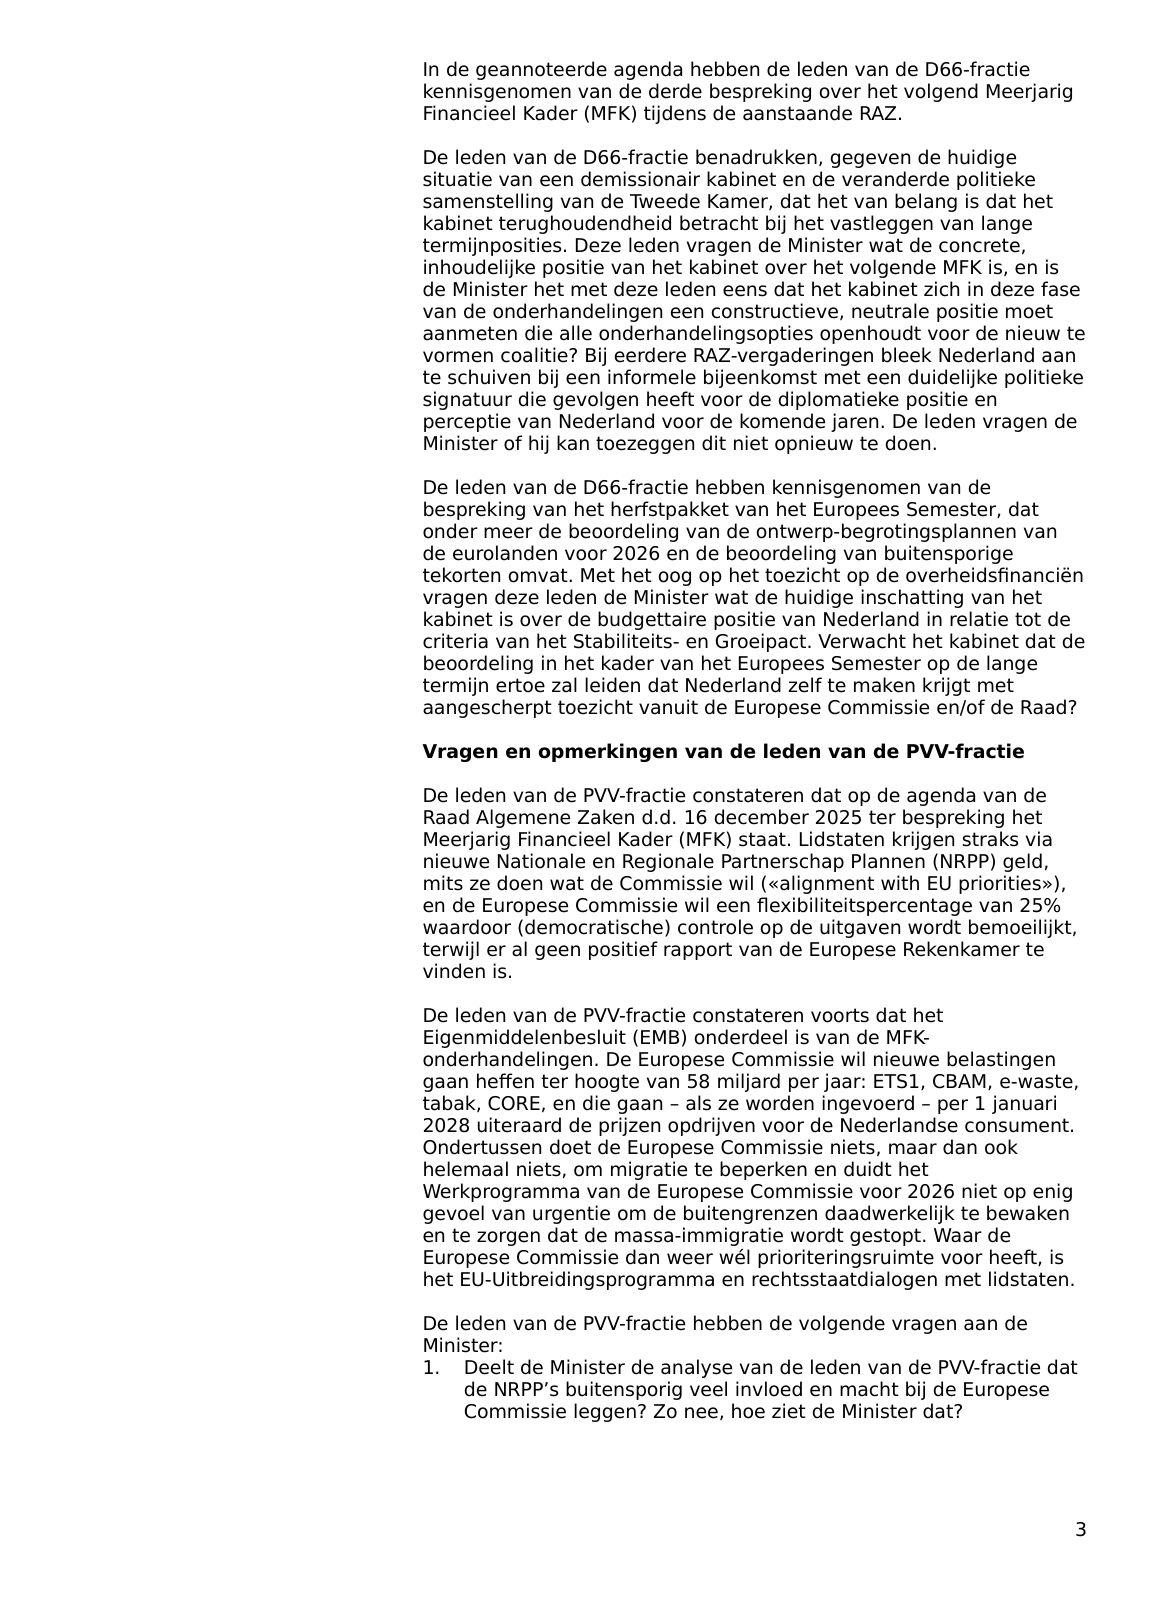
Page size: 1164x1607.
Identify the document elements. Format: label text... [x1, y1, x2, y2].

text De leden van de D66-fractie benadrukken, gegeven de huidige situatie van een demissionair kabinet en de veranderde politieke samenstelling van de Tweede Kamer, dat het van belang is dat het kabinet terughoudendheid betracht bij het vastleggen van lange termijnposities. Deze leden vragen de Minister wat de concrete, inhoudelijke positie van het kabinet over het volgende MFK is, en is de Minister het met deze leden eens dat het kabinet zich in deze fase van de onderhandelingen een constructieve, neutrale positie moet aanmeten die alle onderhandelingsopties openhoudt voor de nieuw te vormen coalitie? Bij eerdere RAZ-vergaderingen bleek Nederland aan te schuiven bij een informele bijeenkomst met een duidelijke politieke signatuur die gevolgen heeft voor de diplomatieke positie en perceptie van Nederland voor de komende jaren. De leden vragen de Minister of hij kan toezeggen dit niet opnieuw te doen. [422, 147, 1087, 455]
text De leden van de PVV-fractie hebben de volgende vragen aan de Minister: [422, 1313, 1087, 1357]
subtitle Vragen en opmerkingen van de leden van de PVV-fractie [422, 741, 1087, 763]
text De leden van de PVV-fractie constateren dat op de agenda van de Raad Algemene Zaken d.d. 16 december 2025 ter bespreking het Meerjarig Financieel Kader (MFK) staat. Lidstaten krijgen straks via nieuwe Nationale en Regionale Partnerschap Plannen (NRPP) geld, mits ze doen wat de Commissie wil («alignment with EU priorities»), en de Europese Commissie wil een flexibiliteitspercentage van 25% waardoor (democratische) controle op de uitgaven wordt bemoeilijkt, terwijl er al geen positief rapport van de Europese Rekenkamer te vinden is. [422, 785, 1087, 983]
text De leden van de PVV-fractie constateren voorts dat het Eigenmiddelenbesluit (EMB) onderdeel is van de MFK-onderhandelingen. De Europese Commissie wil nieuwe belastingen gaan heffen ter hoogte van 58 miljard per jaar: ETS1, CBAM, e-waste, tabak, CORE, en die gaan – als ze worden ingevoerd – per 1 januari 2028 uiteraard de prijzen opdrijven voor de Nederlandse consument. Ondertussen doet de Europese Commissie niets, maar dan ook helemaal niets, om migratie te beperken en duidt het Werkprogramma van de Europese Commissie voor 2026 niet op enig gevoel van urgentie om de buitengrenzen daadwerkelijk te bewaken en te zorgen dat de massa-immigratie wordt gestopt. Waar de Europese Commissie dan weer wél prioriteringsruimte voor heeft, is het EU-Uitbreidingsprogramma en rechtsstaatdialogen met lidstaten. [422, 1005, 1087, 1291]
text In de geannoteerde agenda hebben de leden van de D66-fractie kennisgenomen van de derde bespreking over het volgend Meerjarig Financieel Kader (MFK) tijdens de aanstaande RAZ. [422, 59, 1087, 125]
text De leden van de D66-fractie hebben kennisgenomen van de bespreking van het herfstpakket van het Europees Semester, dat onder meer de beoordeling van de ontwerp-begrotingsplannen van de eurolanden voor 2026 en de beoordeling van buitensporige tekorten omvat. Met het oog op het toezicht op de overheidsfinanciën vragen deze leden de Minister wat de huidige inschatting van het kabinet is over de budgettaire positie van Nederland in relatie tot de criteria van het Stabiliteits- en Groeipact. Verwacht het kabinet dat de beoordeling in het kader van het Europees Semester op de lange termijn ertoe zal leiden dat Nederland zelf te maken krijgt met aangescherpt toezicht vanuit de Europese Commissie en/of de Raad? [422, 477, 1087, 719]
text 1. Deelt de Minister de analyse van de leden van de PVV-fractie dat de NRPP’s buitensporig veel invloed en macht bij de Europese Commissie leggen? Zo nee, hoe ziet de Minister dat? [422, 1357, 1087, 1423]
